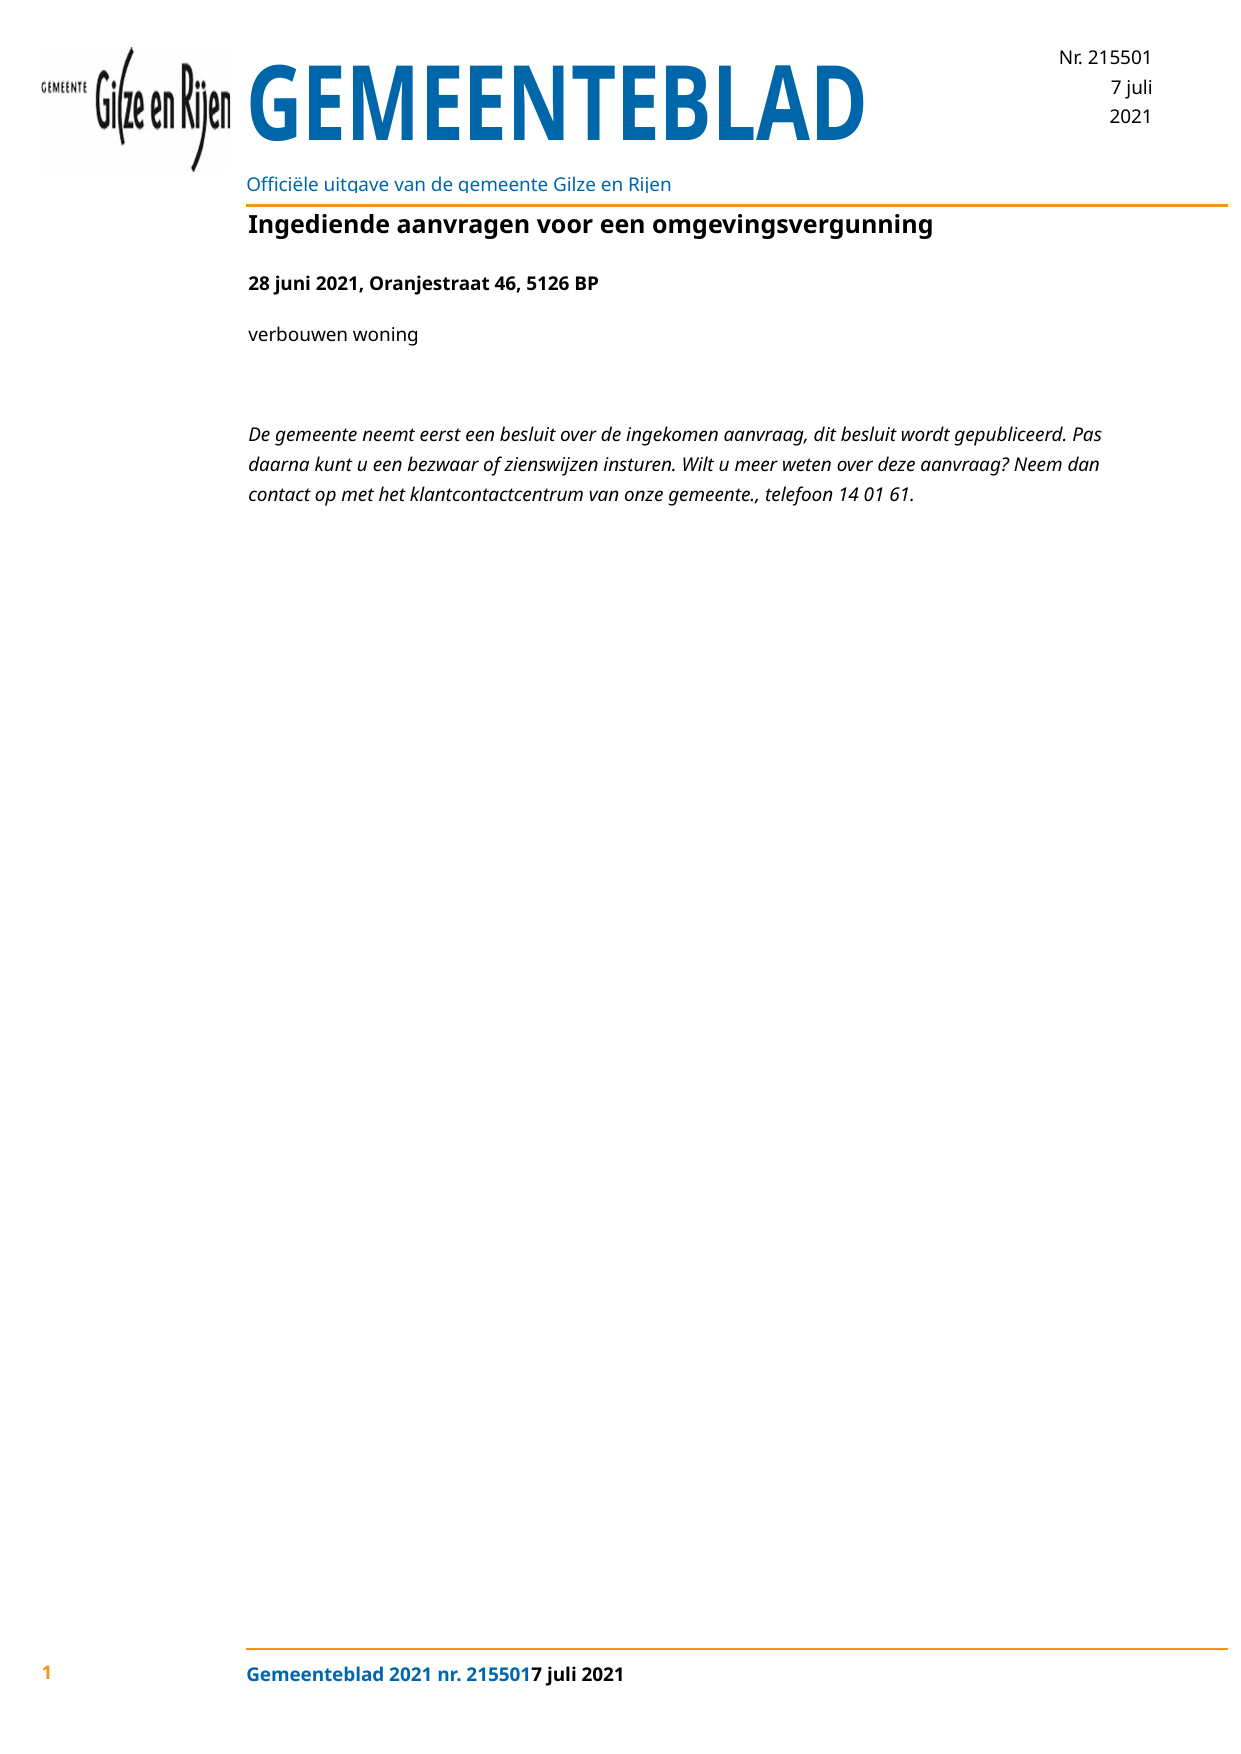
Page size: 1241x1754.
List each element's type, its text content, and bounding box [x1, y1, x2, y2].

text De gemeente neemt eerst een besluit over de ingekomen aanvraag, dit besluit wordt gepubliceerd. Pas daarna kunt u een bezwaar of zienswijzen insturen. Wilt u meer weten over deze aanvraag? Neem dan contact op met het klantcontactcentrum van onze gemeente., telefoon 14 01 61. [248, 422, 1152, 506]
text verbouwen woning [248, 321, 1152, 346]
picture [41, 47, 231, 172]
text 28 juni 2021, Oranjestraat 46, 5126 BP [248, 270, 1152, 296]
text Ingediende aanvragen voor een omgevingsvergunning [248, 207, 1152, 241]
